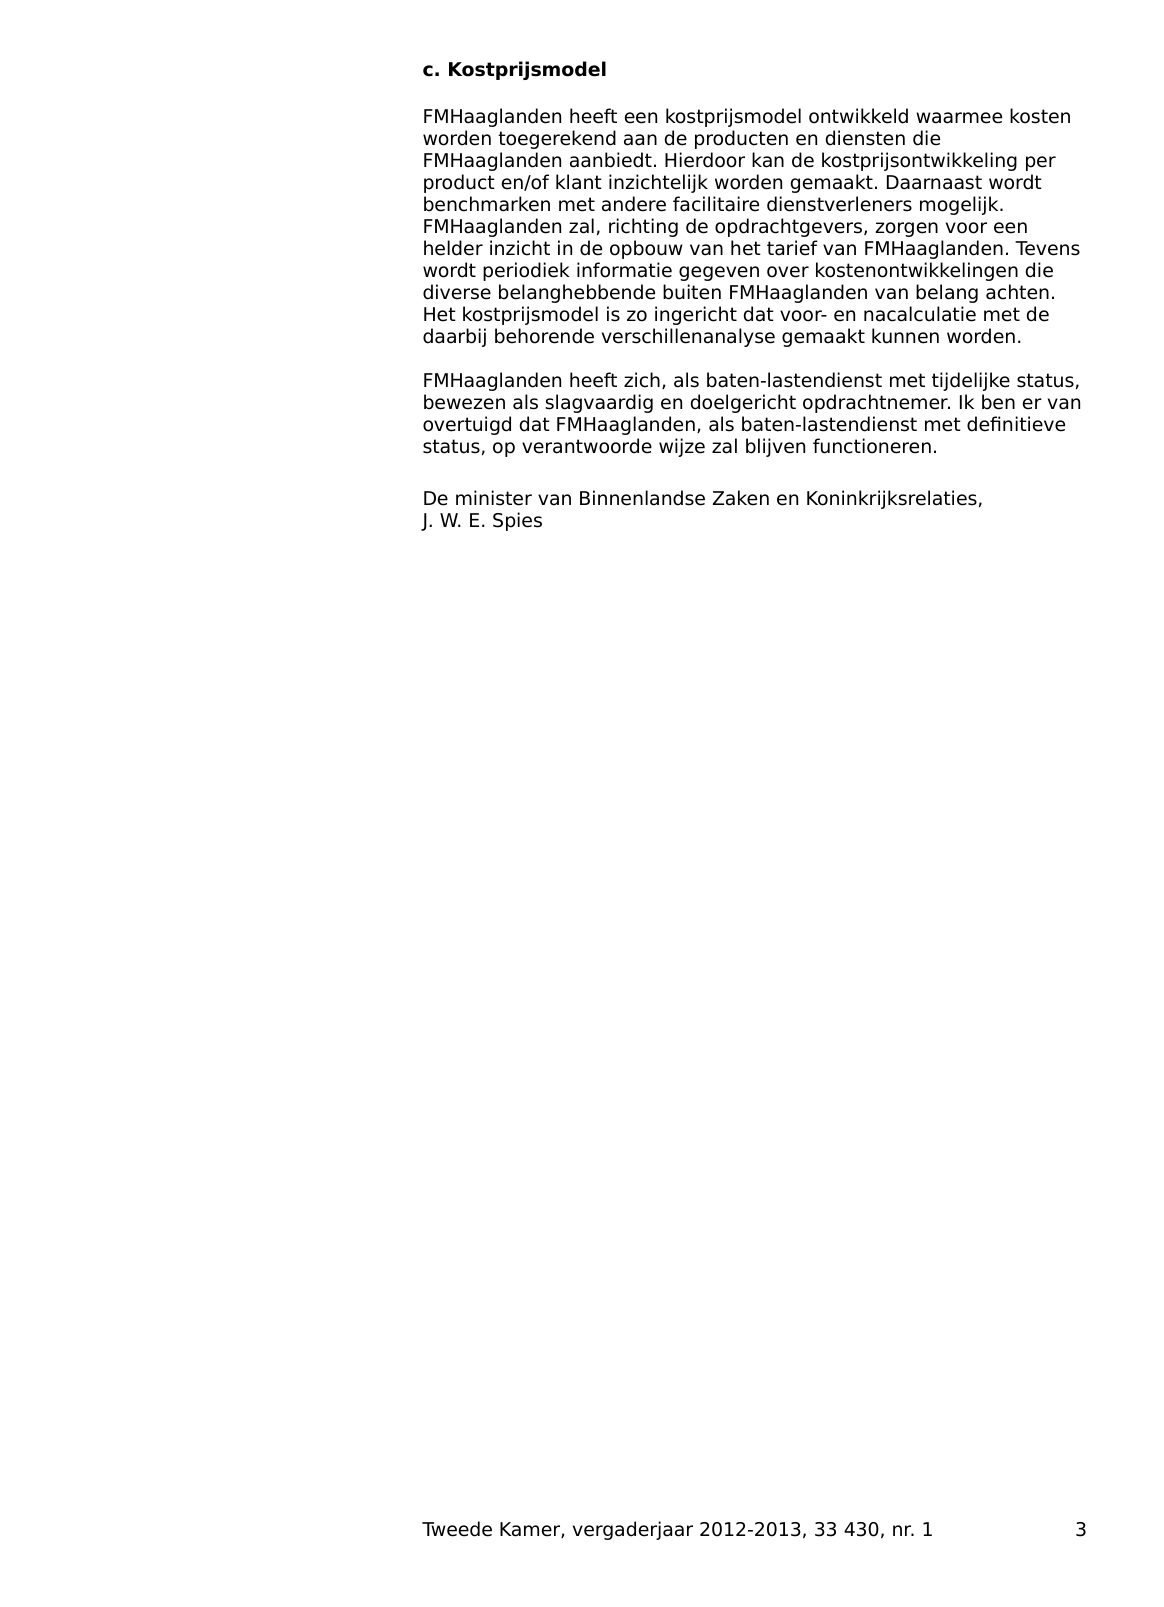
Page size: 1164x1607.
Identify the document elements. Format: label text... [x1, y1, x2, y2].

text FMHaaglanden heeft zich, als baten-lastendienst met tijdelijke status, bewezen als slagvaardig en doelgericht opdrachtnemer. Ik ben er van overtuigd dat FMHaaglanden, als baten-lastendienst met definitieve status, op verantwoorde wijze zal blijven functioneren. [422, 370, 1087, 458]
text FMHaaglanden heeft een kostprijsmodel ontwikkeld waarmee kosten worden toegerekend aan de producten en diensten die FMHaaglanden aanbiedt. Hierdoor kan de kostprijsontwikkeling per product en/of klant inzichtelijk worden gemaakt. Daarnaast wordt benchmarken met andere facilitaire dienstverleners mogelijk. [422, 106, 1087, 216]
text De minister van Binnenlandse Zaken en Koninkrijksrelaties, J. W. E. Spies [422, 488, 1087, 532]
text FMHaaglanden zal, richting de opdrachtgevers, zorgen voor een helder inzicht in de opbouw van het tarief van FMHaaglanden. Tevens wordt periodiek informatie gegeven over kostenontwikkelingen die diverse belanghebbende buiten FMHaaglanden van belang achten. Het kostprijsmodel is zo ingericht dat voor- en nacalculatie met de daarbij behorende verschillenanalyse gemaakt kunnen worden. [422, 216, 1087, 348]
subtitle c. Kostprijsmodel [422, 59, 1087, 81]
